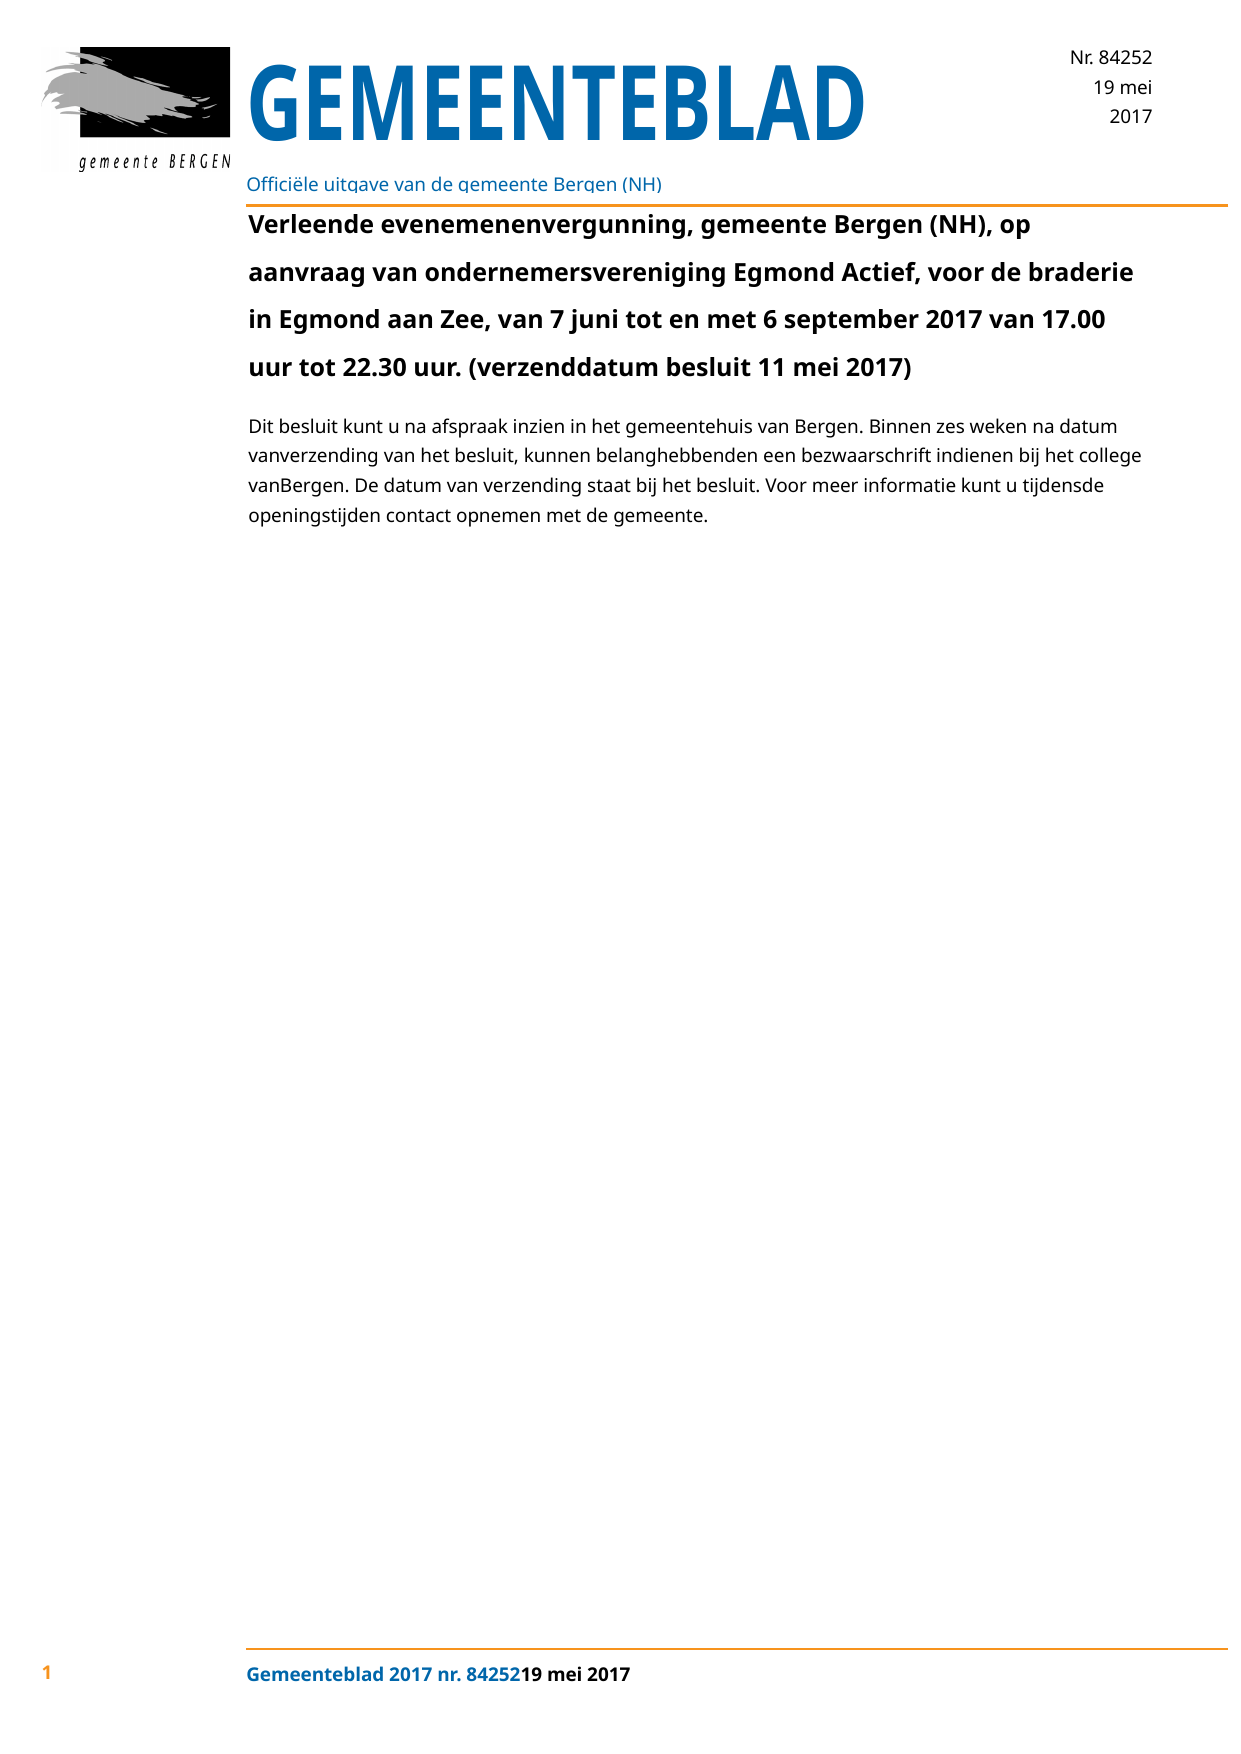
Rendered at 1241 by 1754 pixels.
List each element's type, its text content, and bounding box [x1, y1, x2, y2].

text Verleende evenemenenvergunning, gemeente Bergen (NH), op aanvraag van ondernemersvereniging Egmond Actief, voor de braderie in Egmond aan Zee, van 7 juni tot en met 6 september 2017 van 17.00 uur tot 22.30 uur. (verzenddatum besluit 11 mei 2017) [248, 207, 1152, 384]
picture [41, 47, 231, 172]
text Dit besluit kunt u na afspraak inzien in het gemeentehuis van Bergen. Binnen zes weken na datum vanverzending van het besluit, kunnen belanghebbenden een bezwaarschrift indienen bij het college vanBergen. De datum van verzending staat bij het besluit. Voor meer informatie kunt u tijdensde openingstijden contact opnemen met de gemeente. [248, 413, 1152, 528]
